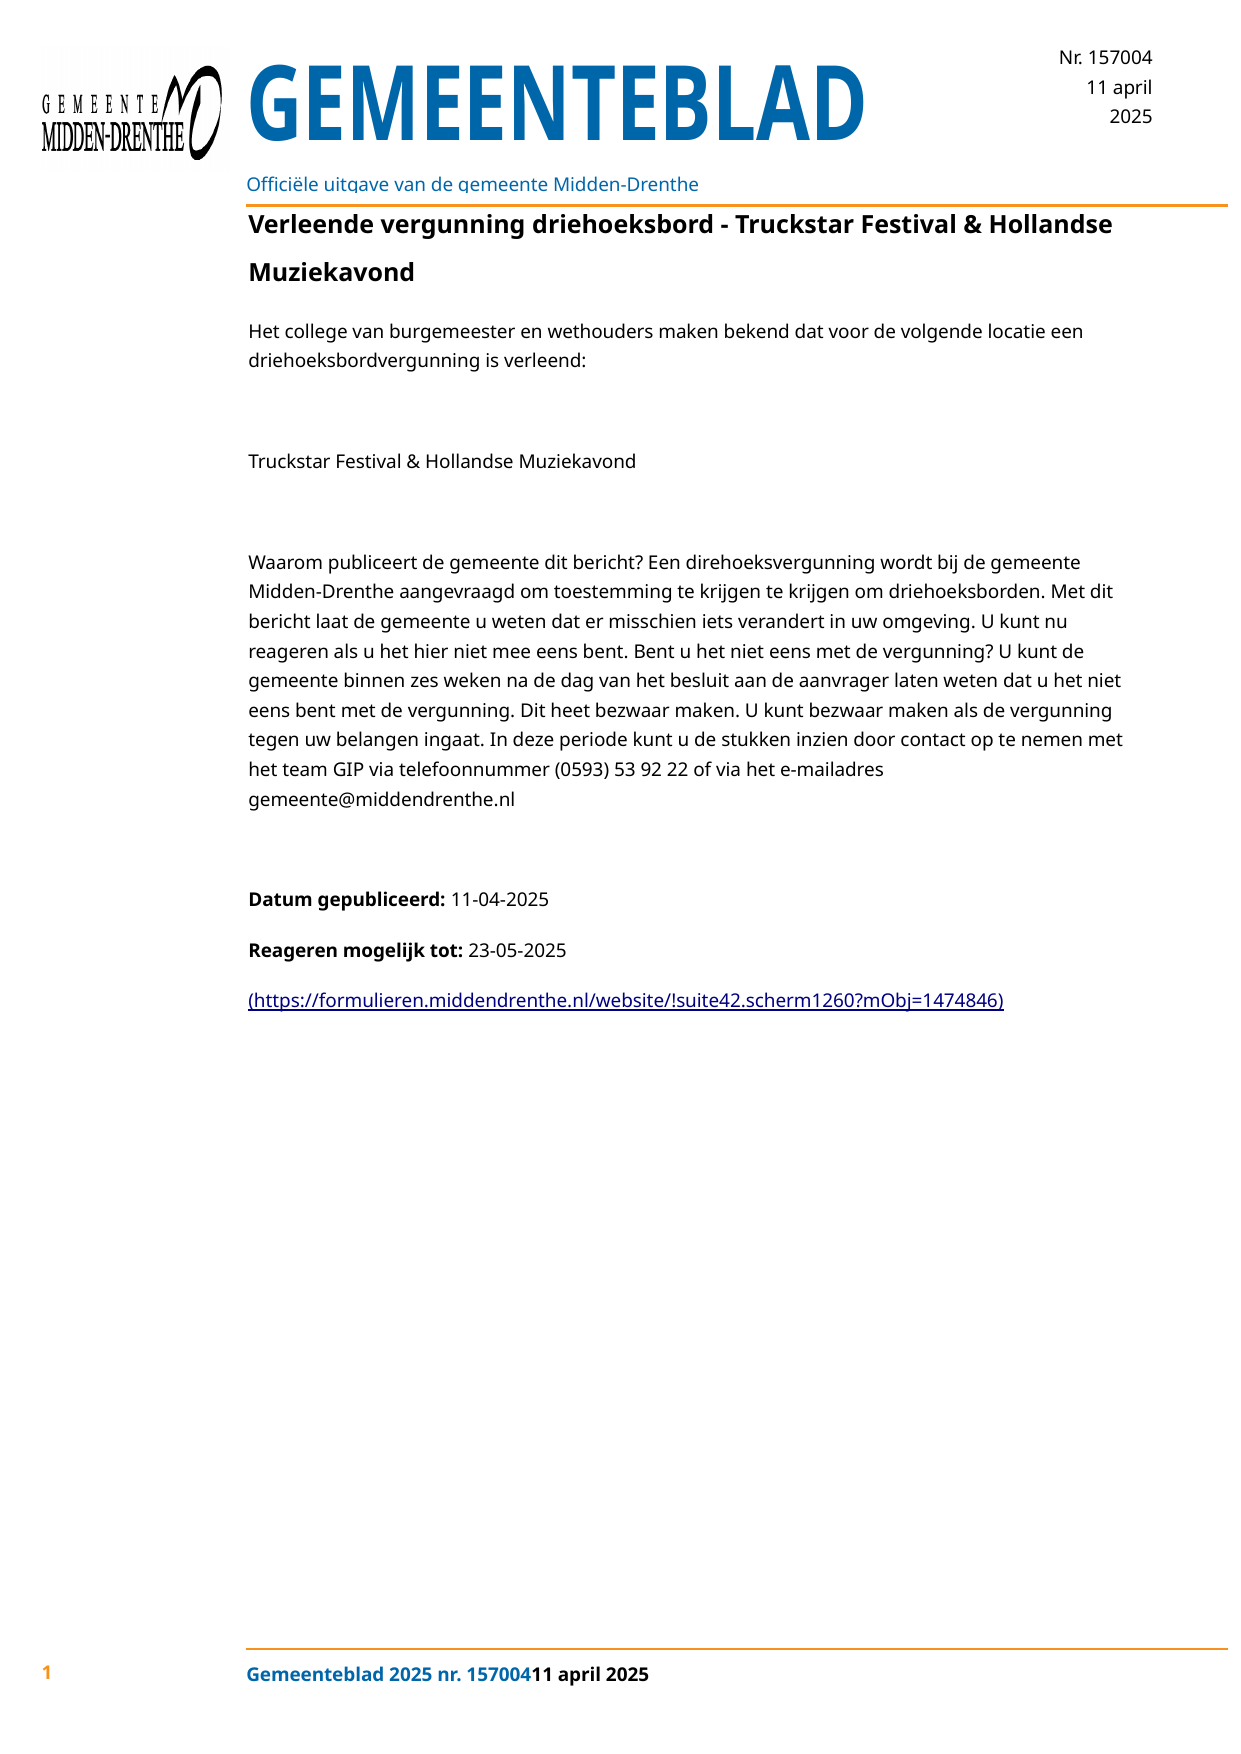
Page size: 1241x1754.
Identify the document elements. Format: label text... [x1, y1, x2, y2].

text Verleende vergunning driehoeksbord - Truckstar Festival & Hollandse Muziekavond [248, 207, 1152, 288]
text Waarom publiceert de gemeente dit bericht? Een direhoeksvergunning wordt bij de gemeente Midden-Drenthe aangevraagd om toestemming te krijgen te krijgen om driehoeksborden. Met dit bericht laat de gemeente u weten dat er misschien iets verandert in uw omgeving. U kunt nu reageren als u het hier niet mee eens bent. Bent u het niet eens met de vergunning? U kunt de gemeente binnen zes weken na de dag van het besluit aan de aanvrager laten weten dat u het niet eens bent met de vergunning. Dit heet bezwaar maken. U kunt bezwaar maken als de vergunning tegen uw belangen ingaat. In deze periode kunt u de stukken inzien door contact op te nemen met het team GIP via telefoonnummer (0593) 53 92 22 of via het e-mailadres gemeente@middendrenthe.nl [248, 549, 1152, 812]
text Het college van burgemeester en wethouders maken bekend dat voor de volgende locatie een driehoeksbordvergunning is verleend: [248, 318, 1152, 373]
text Datum gepubliceerd: 11-04-2025 [248, 887, 1152, 912]
text Reageren mogelijk tot: 23-05-2025 [248, 937, 1152, 963]
picture [41, 47, 231, 172]
text (https://formulieren.middendrenthe.nl/website/!suite42.scherm1260?mObj=1474846) [248, 987, 1152, 1013]
text Truckstar Festival & Hollandse Muziekavond [248, 448, 1152, 474]
